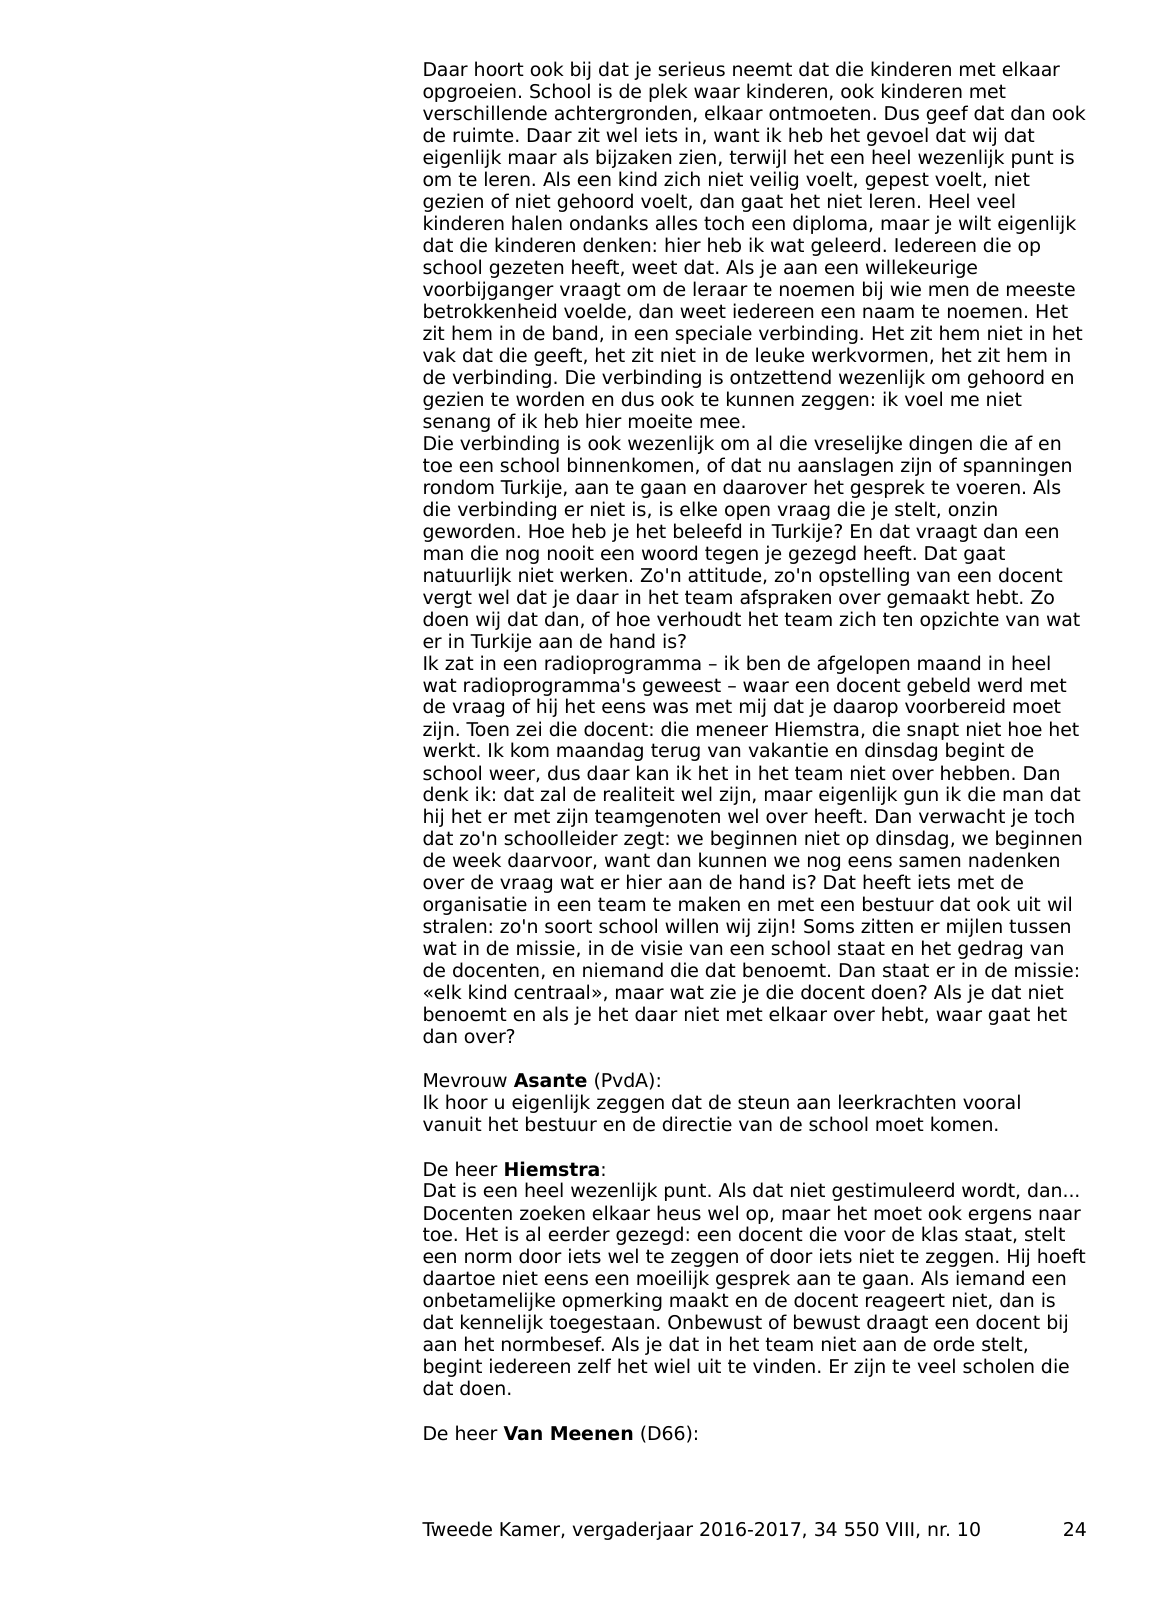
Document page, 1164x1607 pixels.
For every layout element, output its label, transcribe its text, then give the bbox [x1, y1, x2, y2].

text Ik hoor u eigenlijk zeggen dat de steun aan leerkrachten vooral vanuit het bestuur en de directie van de school moet komen. [422, 1092, 1087, 1136]
text De heer Van Meenen (D66): [422, 1422, 1087, 1444]
text Die verbinding is ook wezenlijk om al die vreselijke dingen die af en toe een school binnenkomen, of dat nu aanslagen zijn of spanningen rondom Turkije, aan te gaan en daarover het gesprek te voeren. Als die verbinding er niet is, is elke open vraag die je stelt, onzin geworden. Hoe heb je het beleefd in Turkije? En dat vraagt dan een man die nog nooit een woord tegen je gezegd heeft. Dat gaat natuurlijk niet werken. Zo'n attitude, zo'n opstelling van een docent vergt wel dat je daar in het team afspraken over gemaakt hebt. Zo doen wij dat dan, of hoe verhoudt het team zich ten opzichte van wat er in Turkije aan de hand is? [422, 433, 1087, 652]
text De heer Hiemstra: [422, 1158, 1087, 1180]
text Dat is een heel wezenlijk punt. Als dat niet gestimuleerd wordt, dan... Docenten zoeken elkaar heus wel op, maar het moet ook ergens naar toe. Het is al eerder gezegd: een docent die voor de klas staat, stelt een norm door iets wel te zeggen of door iets niet te zeggen. Hij hoeft daartoe niet eens een moeilijk gesprek aan te gaan. Als iemand een onbetamelijke opmerking maakt en de docent reageert niet, dan is dat kennelijk toegestaan. Onbewust of bewust draagt een docent bij aan het normbesef. Als je dat in het team niet aan de orde stelt, begint iedereen zelf het wiel uit te vinden. Er zijn te veel scholen die dat doen. [422, 1180, 1087, 1400]
text Daar hoort ook bij dat je serieus neemt dat die kinderen met elkaar opgroeien. School is de plek waar kinderen, ook kinderen met verschillende achtergronden, elkaar ontmoeten. Dus geef dat dan ook de ruimte. Daar zit wel iets in, want ik heb het gevoel dat wij dat eigenlijk maar als bijzaken zien, terwijl het een heel wezenlijk punt is om te leren. Als een kind zich niet veilig voelt, gepest voelt, niet gezien of niet gehoord voelt, dan gaat het niet leren. Heel veel kinderen halen ondanks alles toch een diploma, maar je wilt eigenlijk dat die kinderen denken: hier heb ik wat geleerd. Iedereen die op school gezeten heeft, weet dat. Als je aan een willekeurige voorbijganger vraagt om de leraar te noemen bij wie men de meeste betrokkenheid voelde, dan weet iedereen een naam te noemen. Het zit hem in de band, in een speciale verbinding. Het zit hem niet in het vak dat die geeft, het zit niet in de leuke werkvormen, het zit hem in de verbinding. Die verbinding is ontzettend wezenlijk om gehoord en gezien te worden en dus ook te kunnen zeggen: ik voel me niet senang of ik heb hier moeite mee. [422, 59, 1087, 433]
text Ik zat in een radioprogramma – ik ben de afgelopen maand in heel wat radioprogramma's geweest – waar een docent gebeld werd met de vraag of hij het eens was met mij dat je daarop voorbereid moet zijn. Toen zei die docent: die meneer Hiemstra, die snapt niet hoe het werkt. Ik kom maandag terug van vakantie en dinsdag begint de school weer, dus daar kan ik het in het team niet over hebben. Dan denk ik: dat zal de realiteit wel zijn, maar eigenlijk gun ik die man dat hij het er met zijn teamgenoten wel over heeft. Dan verwacht je toch dat zo'n schoolleider zegt: we beginnen niet op dinsdag, we beginnen de week daarvoor, want dan kunnen we nog eens samen nadenken over de vraag wat er hier aan de hand is? Dat heeft iets met de organisatie in een team te maken en met een bestuur dat ook uit wil stralen: zo'n soort school willen wij zijn! Soms zitten er mijlen tussen wat in de missie, in de visie van een school staat en het gedrag van de docenten, en niemand die dat benoemt. Dan staat er in de missie: «elk kind centraal», maar wat zie je die docent doen? Als je dat niet benoemt en als je het daar niet met elkaar over hebt, waar gaat het dan over? [422, 652, 1087, 1048]
text Mevrouw Asante (PvdA): [422, 1070, 1087, 1092]
